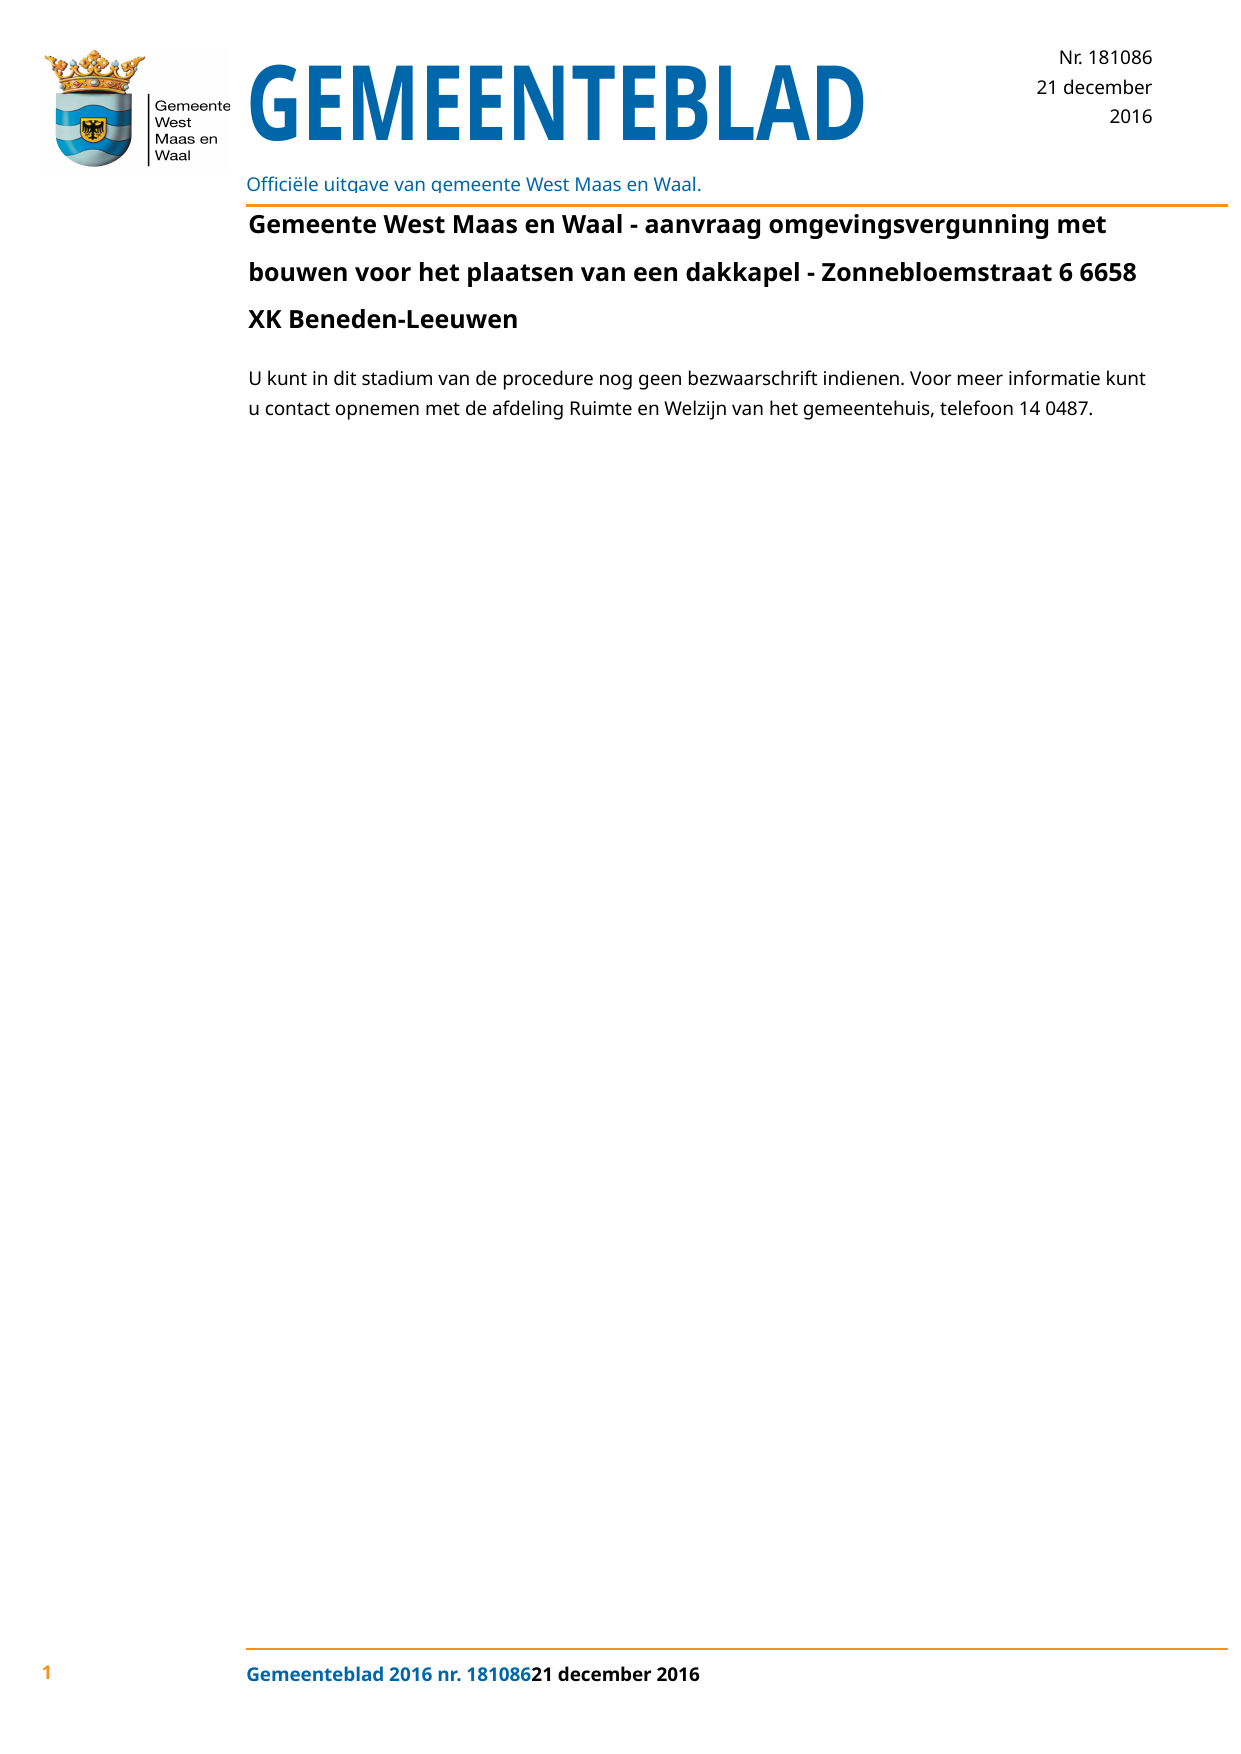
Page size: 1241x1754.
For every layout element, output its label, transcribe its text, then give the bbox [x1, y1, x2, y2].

text Gemeente West Maas en Waal - aanvraag omgevingsvergunning met bouwen voor het plaatsen van een dakkapel - Zonnebloemstraat 6 6658 XK Beneden-Leeuwen [248, 207, 1152, 336]
picture [41, 47, 231, 172]
text U kunt in dit stadium van de procedure nog geen bezwaarschrift indienen. Voor meer informatie kunt u contact opnemen met de afdeling Ruimte en Welzijn van het gemeentehuis, telefoon 14 0487. [248, 366, 1152, 421]
